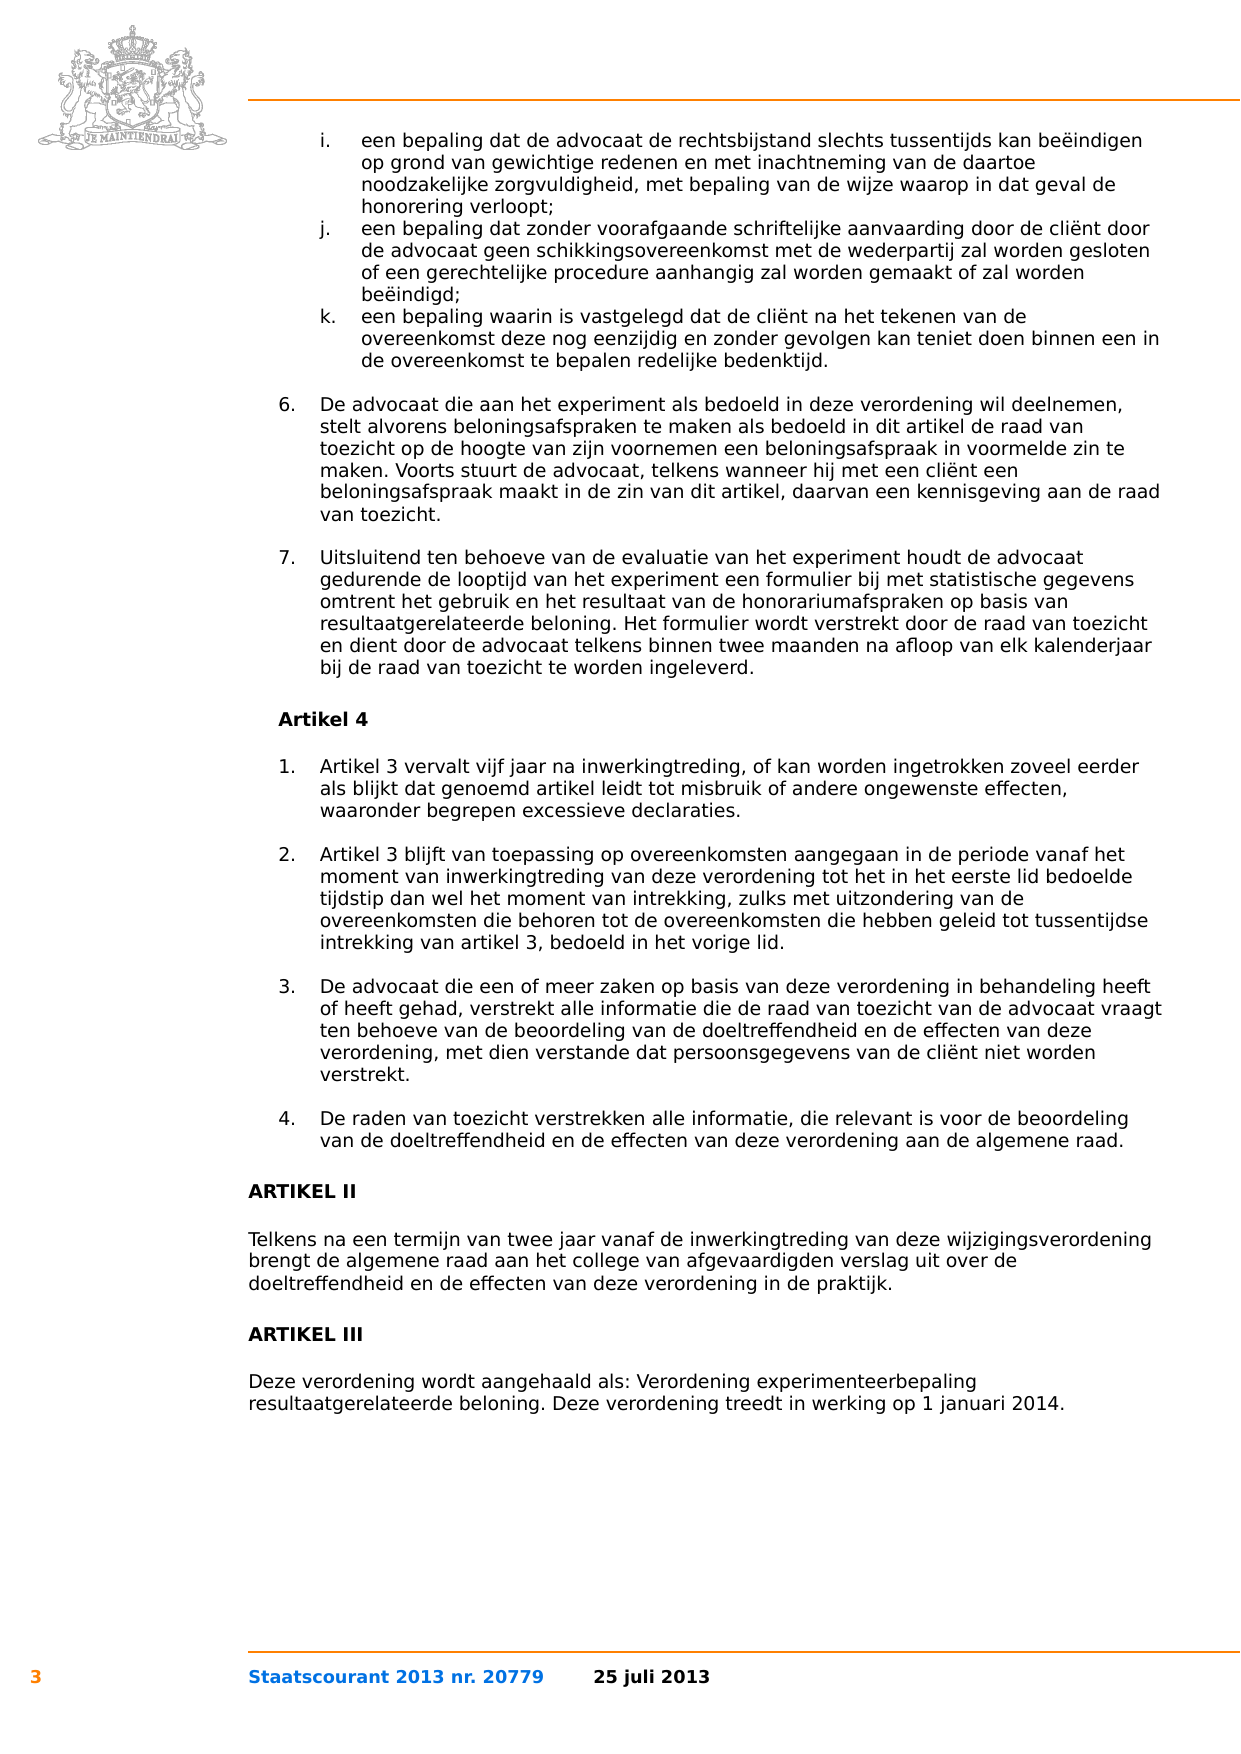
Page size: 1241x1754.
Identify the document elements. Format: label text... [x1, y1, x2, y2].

text 2. Artikel 3 blijft van toepassing op overeenkomsten aangegaan in de periode vanaf het moment van inwerkingtreding van deze verordening tot het in het eerste lid bedoelde tijdstip dan wel het moment van intrekking, zulks met uitzondering van de overeenkomsten die behoren tot de overeenkomsten die hebben geleid tot tussentijdse intrekking van artikel 3, bedoeld in het vorige lid. [278, 844, 1163, 954]
subtitle ARTIKEL II [248, 1181, 1163, 1203]
subtitle ARTIKEL III [248, 1324, 1163, 1346]
text Deze verordening wordt aangehaald als: Verordening experimenteerbepaling resultaatgerelateerde beloning. Deze verordening treedt in werking op 1 januari 2014. [248, 1371, 1163, 1415]
text 1. Artikel 3 vervalt vijf jaar na inwerkingtreding, of kan worden ingetrokken zoveel eerder als blijkt dat genoemd artikel leidt tot misbruik of andere ongewenste effecten, waaronder begrepen excessieve declaraties. [278, 756, 1163, 822]
text 4. De raden van toezicht verstrekken alle informatie, die relevant is voor de beoordeling van de doeltreffendheid en de effecten van deze verordening aan de algemene raad. [278, 1107, 1163, 1151]
text 6. De advocaat die aan het experiment als bedoeld in deze verordening wil deelnemen, stelt alvorens beloningsafspraken te maken als bedoeld in dit artikel de raad van toezicht op de hoogte van zijn voornemen een beloningsafspraak in voormelde zin te maken. Voorts stuurt de advocaat, telkens wanneer hij met een cliënt een beloningsafspraak maakt in de zin van dit artikel, daarvan een kennisgeving aan de raad van toezicht. [278, 393, 1163, 525]
subtitle Artikel 4 [278, 709, 1163, 731]
text j. een bepaling dat zonder voorafgaande schriftelijke aanvaarding door de cliënt door de advocaat geen schikkingsovereenkomst met de wederpartij zal worden gesloten of een gerechtelijke procedure aanhangig zal worden gemaakt of zal worden beëindigd; [319, 218, 1163, 306]
text 3. De advocaat die een of meer zaken op basis van deze verordening in behandeling heeft of heeft gehad, verstrekt alle informatie die de raad van toezicht van de advocaat vraagt ten behoeve van de beoordeling van de doeltreffendheid en de effecten van deze verordening, met dien verstande dat persoonsgegevens van de cliënt niet worden verstrekt. [278, 976, 1163, 1086]
picture [38, 25, 227, 150]
text Telkens na een termijn van twee jaar vanaf de inwerkingtreding van deze wijzigingsverordening brengt de algemene raad aan het college van afgevaardigden verslag uit over de doeltreffendheid en de effecten van deze verordening in de praktijk. [248, 1228, 1163, 1294]
text 7. Uitsluitend ten behoeve van de evaluatie van het experiment houdt de advocaat gedurende de looptijd van het experiment een formulier bij met statistische gegevens omtrent het gebruik en het resultaat van de honorariumafspraken op basis van resultaatgerelateerde beloning. Het formulier wordt verstrekt door de raad van toezicht en dient door de advocaat telkens binnen twee maanden na afloop van elk kalenderjaar bij de raad van toezicht te worden ingeleverd. [278, 547, 1163, 679]
text k. een bepaling waarin is vastgelegd dat de cliënt na het tekenen van de overeenkomst deze nog eenzijdig en zonder gevolgen kan teniet doen binnen een in de overeenkomst te bepalen redelijke bedenktijd. [319, 306, 1163, 372]
text i. een bepaling dat de advocaat de rechtsbijstand slechts tussentijds kan beëindigen op grond van gewichtige redenen en met inachtneming van de daartoe noodzakelijke zorgvuldigheid, met bepaling van de wijze waarop in dat geval de honorering verloopt; [319, 130, 1163, 218]
